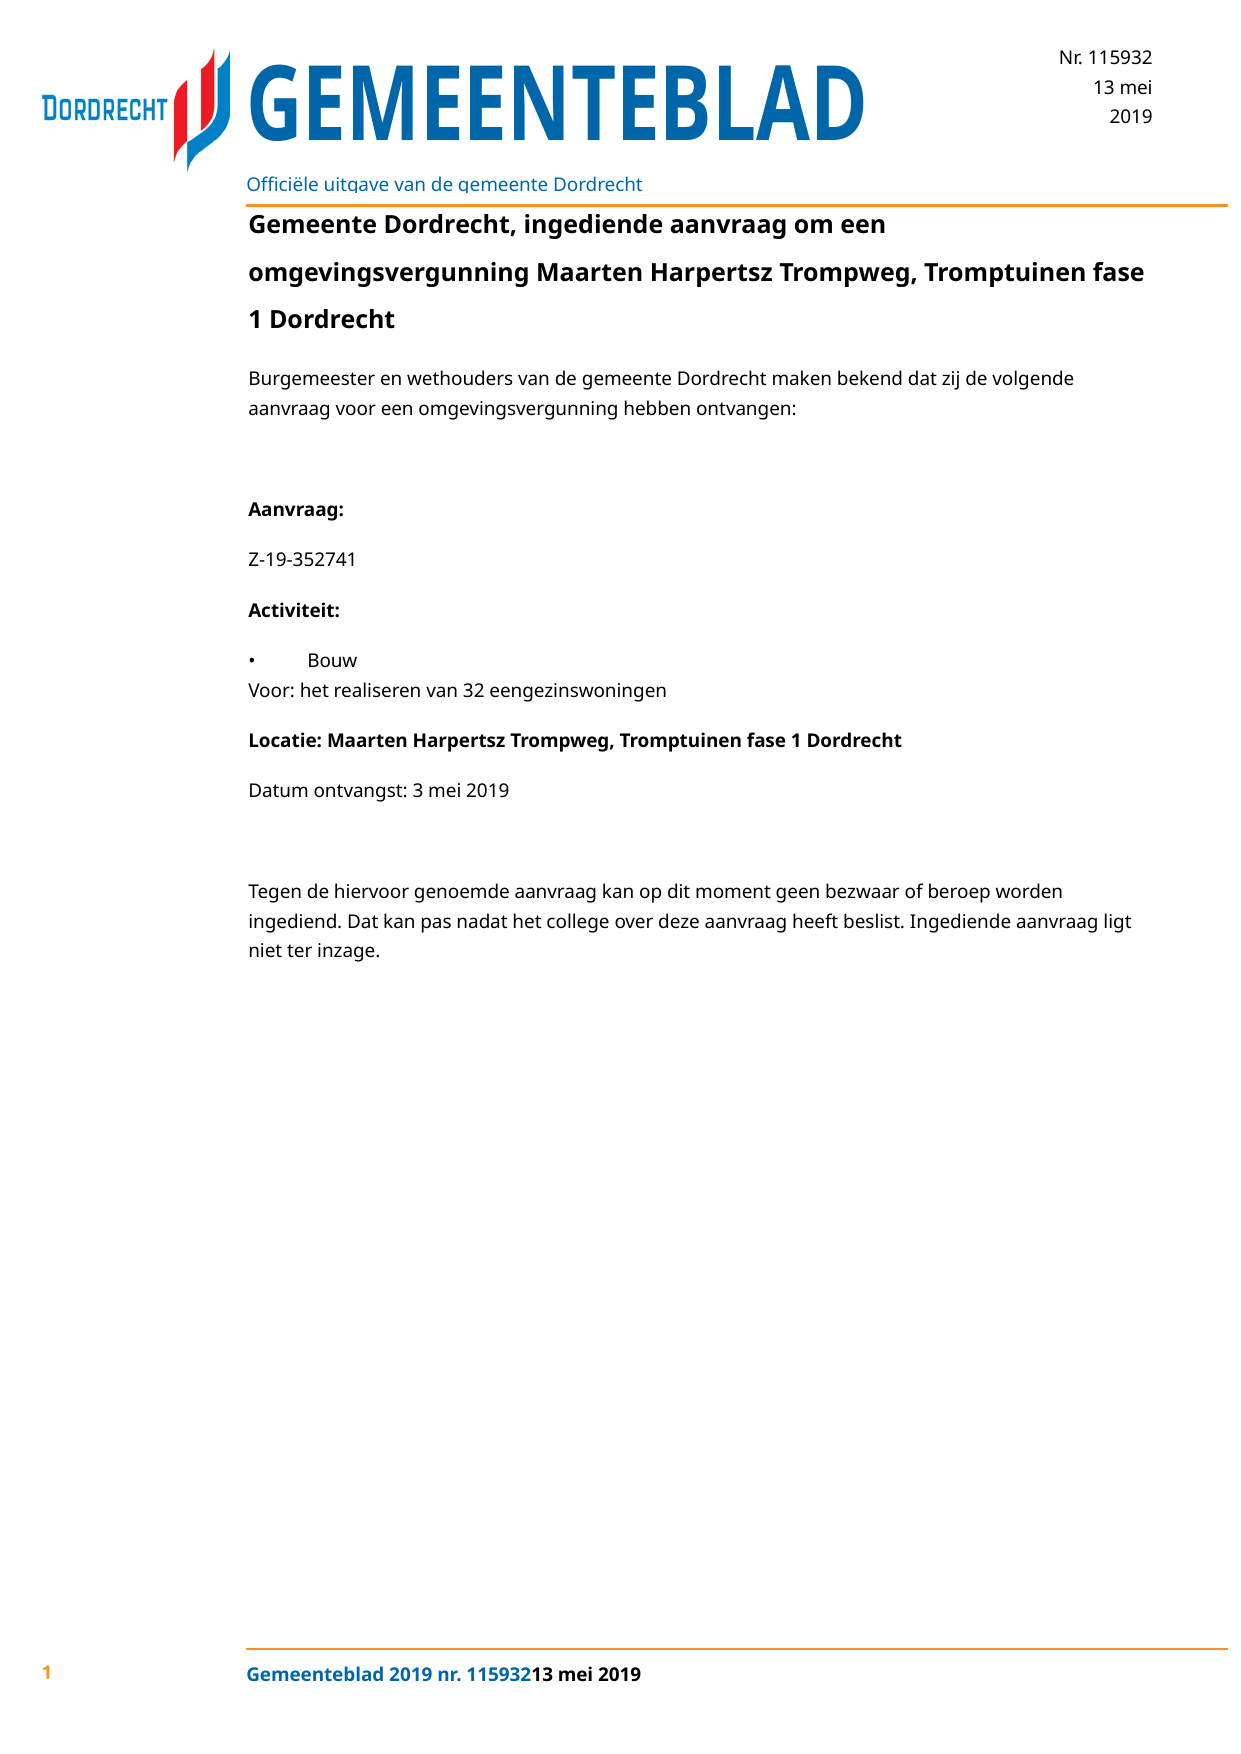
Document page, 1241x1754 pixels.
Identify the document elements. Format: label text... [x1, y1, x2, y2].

text Activiteit: [248, 597, 1152, 622]
text Z-19-352741 [248, 546, 1152, 572]
text Datum ontvangst: 3 mei 2019 [248, 778, 1152, 803]
text Gemeente Dordrecht, ingediende aanvraag om een omgevingsvergunning Maarten Harpertsz Trompweg, Tromptuinen fase 1 Dordrecht [248, 207, 1152, 336]
text Locatie: Maarten Harpertsz Trompweg, Tromptuinen fase 1 Dordrecht [248, 727, 1152, 753]
picture [41, 47, 231, 172]
text Burgemeester en wethouders van de gemeente Dordrecht maken bekend dat zij de volgende aanvraag voor een omgevingsvergunning hebben ontvangen: [248, 366, 1152, 421]
text Tegen de hiervoor genoemde aanvraag kan op dit moment geen bezwaar of beroep worden ingediend. Dat kan pas nadat het college over deze aanvraag heeft beslist. Ingediende aanvraag ligt niet ter inzage. [248, 878, 1152, 963]
list Bouw [248, 647, 1152, 673]
text Voor: het realiseren van 32 eengezinswoningen [248, 677, 1152, 702]
text Aanvraag: [248, 496, 1152, 522]
